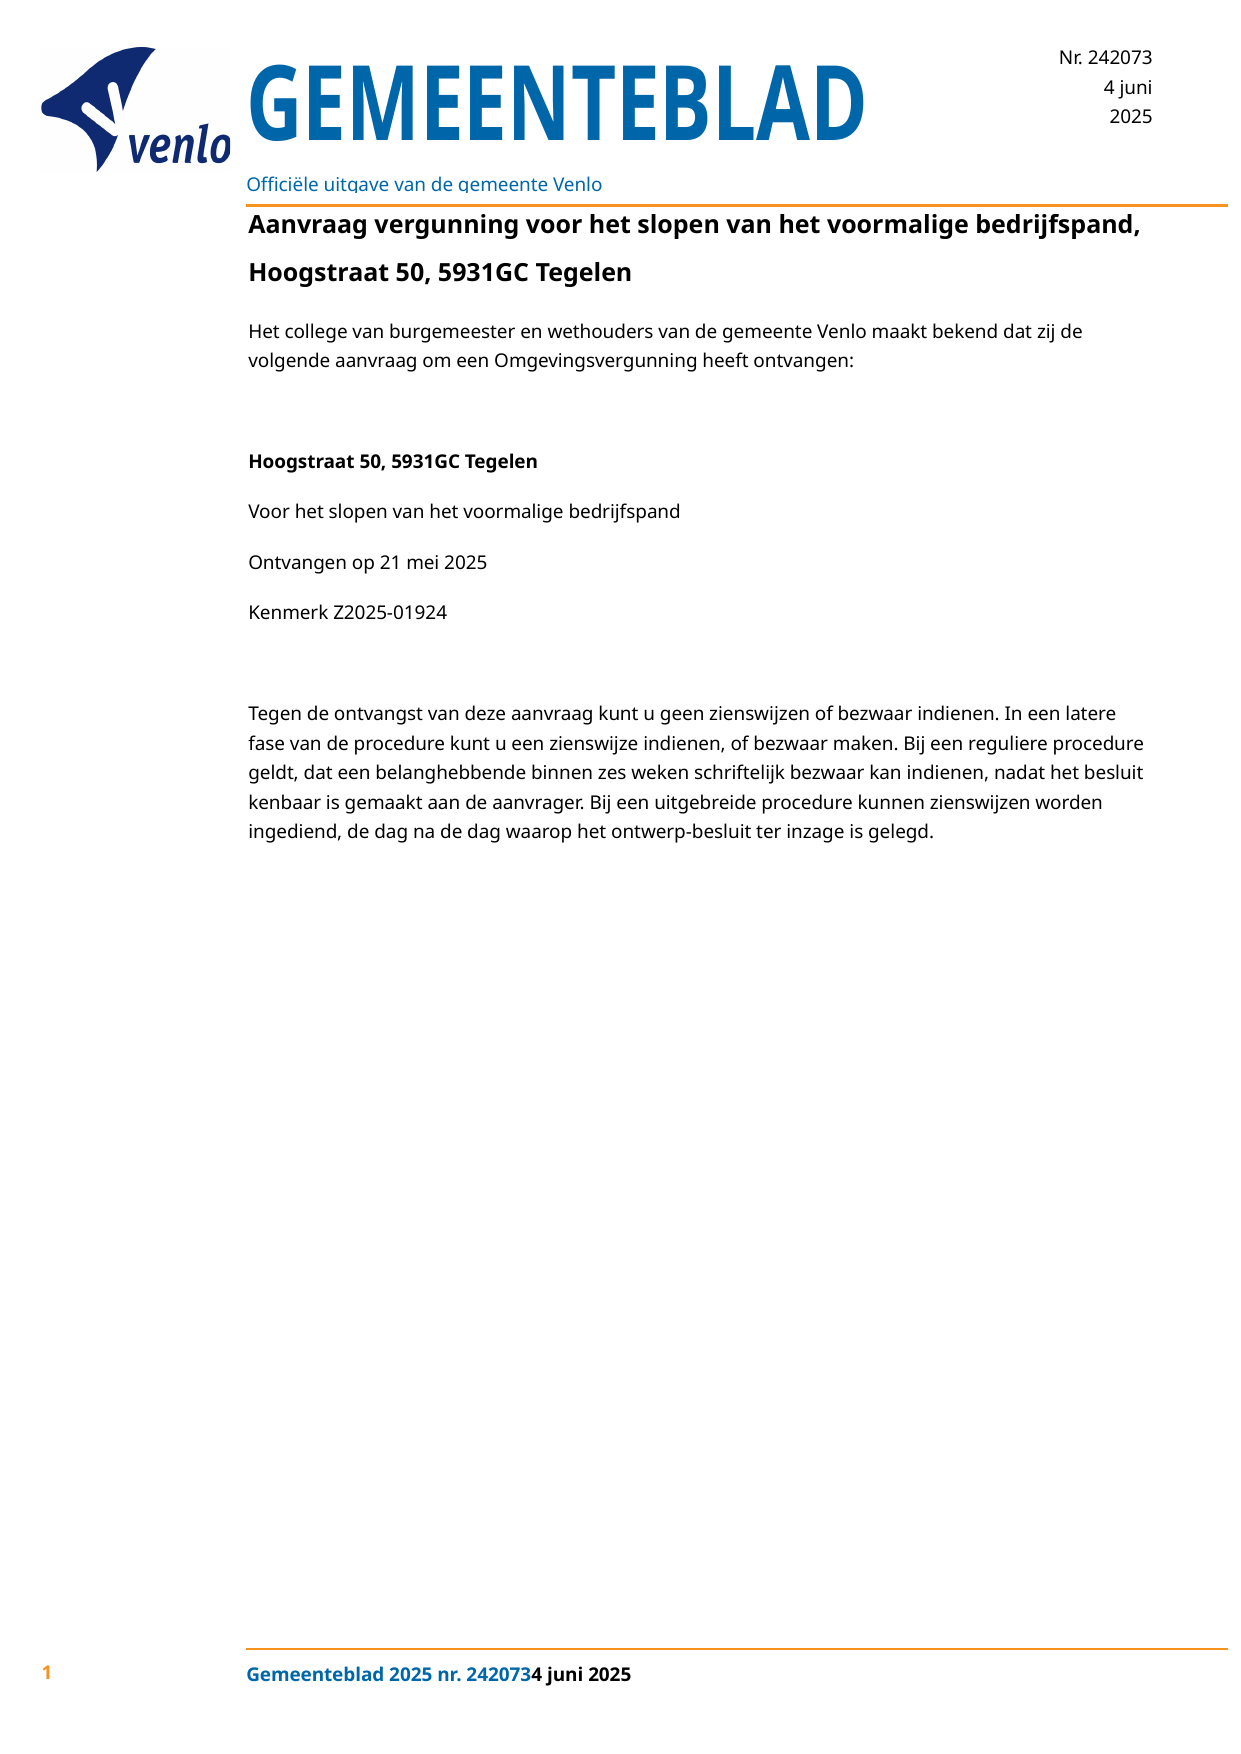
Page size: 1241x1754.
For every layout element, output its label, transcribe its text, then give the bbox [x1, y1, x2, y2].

text Tegen de ontvangst van deze aanvraag kunt u geen zienswijzen of bezwaar indienen. In een latere fase van de procedure kunt u een zienswijze indienen, of bezwaar maken. Bij een reguliere procedure geldt, dat een belanghebbende binnen zes weken schriftelijk bezwaar kan indienen, nadat het besluit kenbaar is gemaakt aan de aanvrager. Bij een uitgebreide procedure kunnen zienswijzen worden ingediend, de dag na de dag waarop het ontwerp-besluit ter inzage is gelegd. [248, 700, 1152, 844]
text Het college van burgemeester en wethouders van de gemeente Venlo maakt bekend dat zij de volgende aanvraag om een Omgevingsvergunning heeft ontvangen: [248, 318, 1152, 373]
text Kenmerk Z2025-01924 [248, 599, 1152, 625]
picture [41, 47, 231, 172]
text Voor het slopen van het voormalige bedrijfspand [248, 499, 1152, 524]
text Hoogstraat 50, 5931GC Tegelen [248, 448, 1152, 474]
text Ontvangen op 21 mei 2025 [248, 549, 1152, 575]
text Aanvraag vergunning voor het slopen van het voormalige bedrijfspand, Hoogstraat 50, 5931GC Tegelen [248, 207, 1152, 288]
